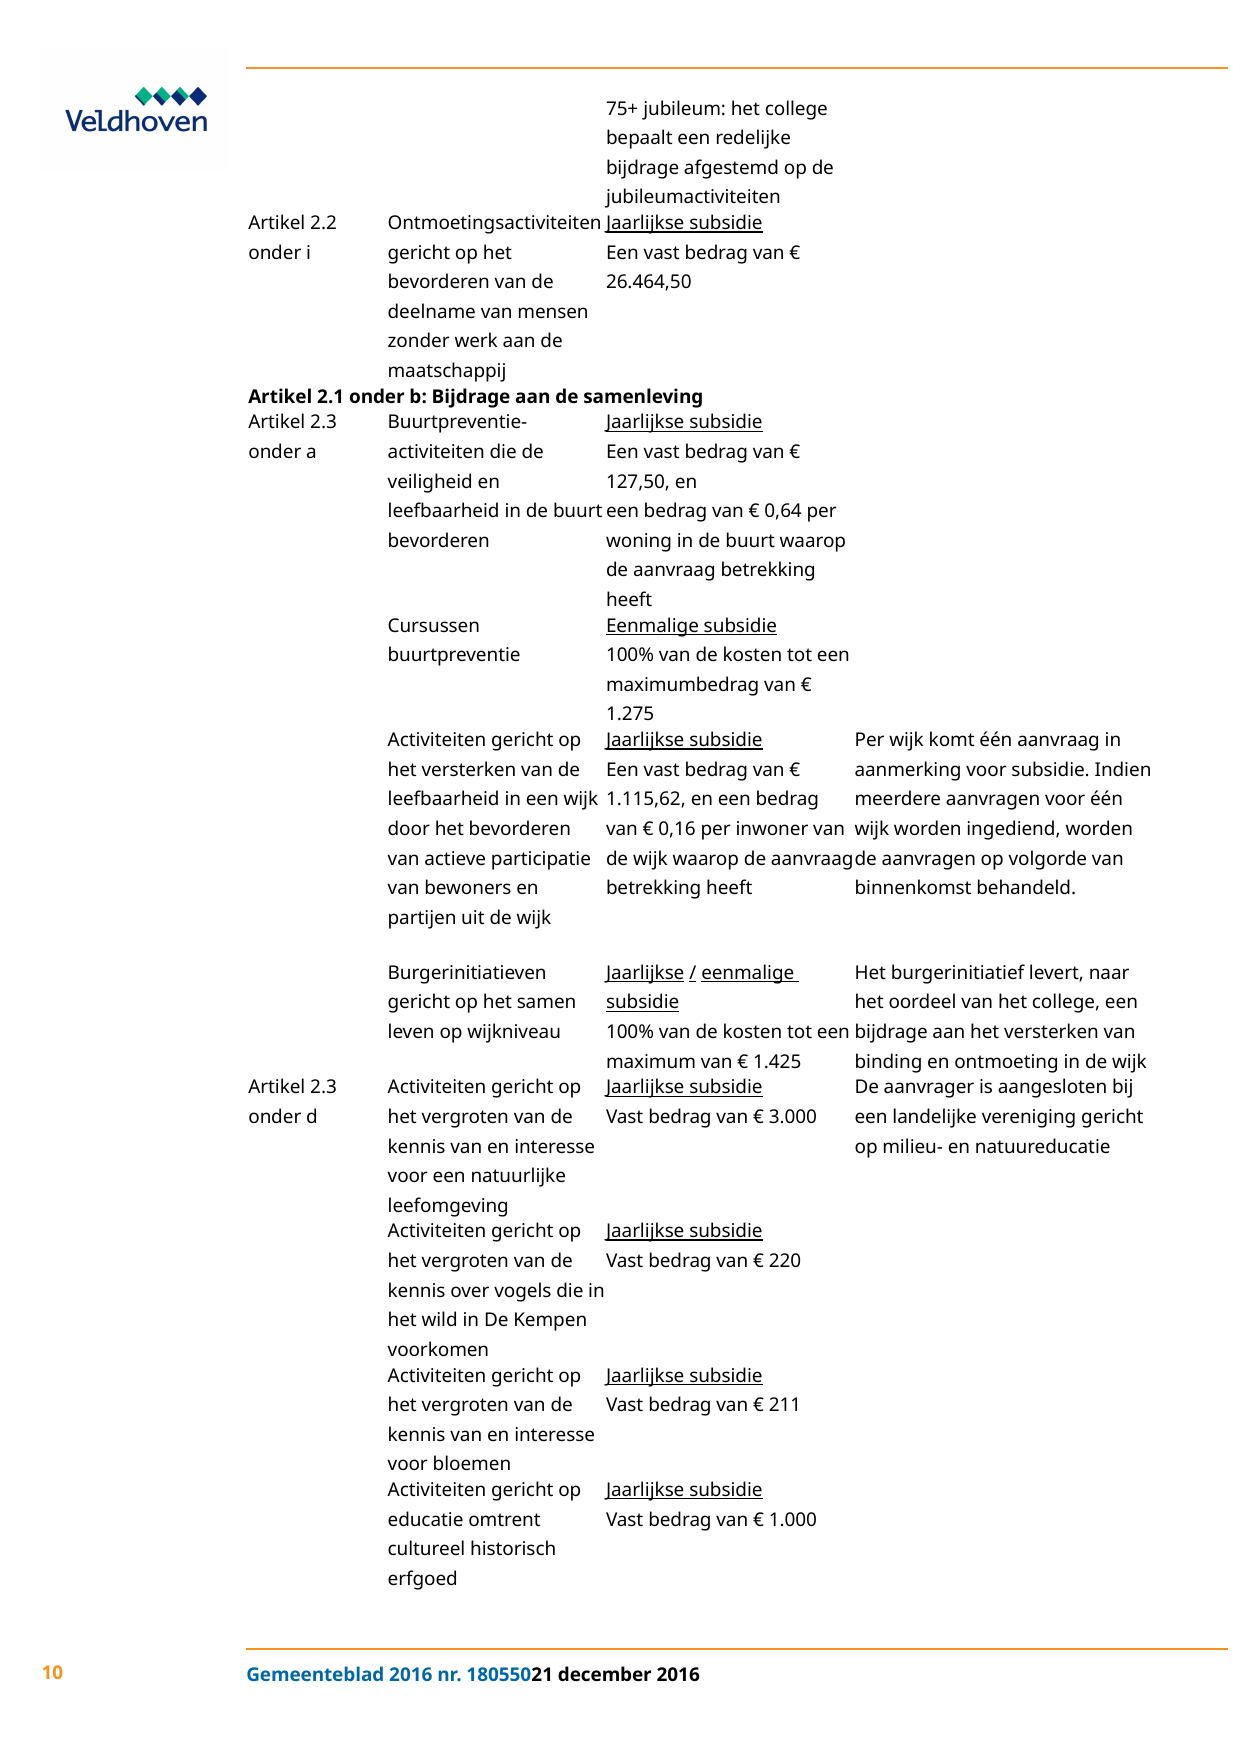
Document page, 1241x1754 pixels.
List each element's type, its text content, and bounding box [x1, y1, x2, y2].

table_cell Jaarlijkse subsidie Een vast bedrag van € 127,50, en een bedrag van € 0,64 per woning in de buurt waarop de aanvraag betrekking heeft [606, 409, 854, 612]
table_cell Cursussen buurtpreventie [388, 612, 606, 726]
table_cell [854, 209, 1152, 383]
table_cell Jaarlijkse subsidie Een vast bedrag van € 1.115,62, en een bedrag van € 0,16 per inwoner van de wijk waarop de aanvraag betrekking heeft [606, 726, 854, 959]
table_cell Artikel 2.3 onder a [248, 409, 387, 612]
table_cell [854, 409, 1152, 612]
table_cell [854, 1218, 1152, 1362]
table_cell Burgerinitiatieven gericht op het samen leven op wijkniveau [388, 959, 606, 1074]
table_cell [854, 95, 1152, 209]
table_cell Jaarlijkse subsidie Vast bedrag van € 211 [606, 1362, 854, 1476]
table_cell Activiteiten gericht op het versterken van de leefbaarheid in een wijk door het bevorderen van actieve participatie van bewoners en partijen uit de wijk [388, 726, 606, 959]
table_cell Buurtpreventie-activiteiten die de veiligheid en leefbaarheid in de buurt bevorderen [388, 409, 606, 612]
table_cell De aanvrager is aangesloten bij een landelijke vereniging gericht op milieu- en natuureducatie [854, 1074, 1152, 1218]
table_cell Activiteiten gericht op het vergroten van de kennis van en interesse voor een natuurlijke leefomgeving [388, 1074, 606, 1218]
table_cell Artikel 2.3 onder d [248, 1074, 387, 1218]
table_cell 75+ jubileum: het college bepaalt een redelijke bijdrage afgestemd op de jubileumactiviteiten [606, 95, 854, 209]
table_cell [854, 1362, 1152, 1476]
table_cell Per wijk komt één aanvraag in aanmerking voor subsidie. Indien meerdere aanvragen voor één wijk worden ingediend, worden de aanvragen op volgorde van binnenkomst behandeld. [854, 726, 1152, 959]
table_cell [388, 95, 606, 209]
table_cell Activiteiten gericht op educatie omtrent cultureel historisch erfgoed [388, 1476, 606, 1591]
table_cell Jaarlijkse subsidie Vast bedrag van € 3.000 [606, 1074, 854, 1218]
table_cell Jaarlijkse subsidie Een vast bedrag van € 26.464,50 [606, 209, 854, 383]
table_cell Jaarlijkse subsidie Vast bedrag van € 220 [606, 1218, 854, 1362]
table_cell [248, 1218, 387, 1362]
picture [41, 47, 231, 172]
table_cell [248, 95, 387, 209]
table_cell [248, 726, 387, 959]
table_cell Activiteiten gericht op het vergroten van de kennis van en interesse voor bloemen [388, 1362, 606, 1476]
table_cell [854, 612, 1152, 726]
table_cell [248, 1362, 387, 1476]
table_cell Ontmoetingsactiviteiten gericht op het bevorderen van de deelname van mensen zonder werk aan de maatschappij [388, 209, 606, 383]
table_cell Artikel 2.2 onder i [248, 209, 387, 383]
table_cell [248, 1476, 387, 1591]
table_cell Artikel 2.1 onder b: Bijdrage aan de samenleving [248, 383, 1152, 409]
table_cell Eenmalige subsidie 100% van de kosten tot een maximumbedrag van € 1.275 [606, 612, 854, 726]
table_cell [854, 1476, 1152, 1591]
table_cell Activiteiten gericht op het vergroten van de kennis over vogels die in het wild in De Kempen voorkomen [388, 1218, 606, 1362]
table_cell [248, 959, 387, 1074]
table_cell Jaarlijkse / eenmalige subsidie 100% van de kosten tot een maximum van € 1.425 [606, 959, 854, 1074]
table_cell Jaarlijkse subsidie Vast bedrag van € 1.000 [606, 1476, 854, 1591]
table_cell [248, 612, 387, 726]
table_cell Het burgerinitiatief levert, naar het oordeel van het college, een bijdrage aan het versterken van binding en ontmoeting in de wijk [854, 959, 1152, 1074]
